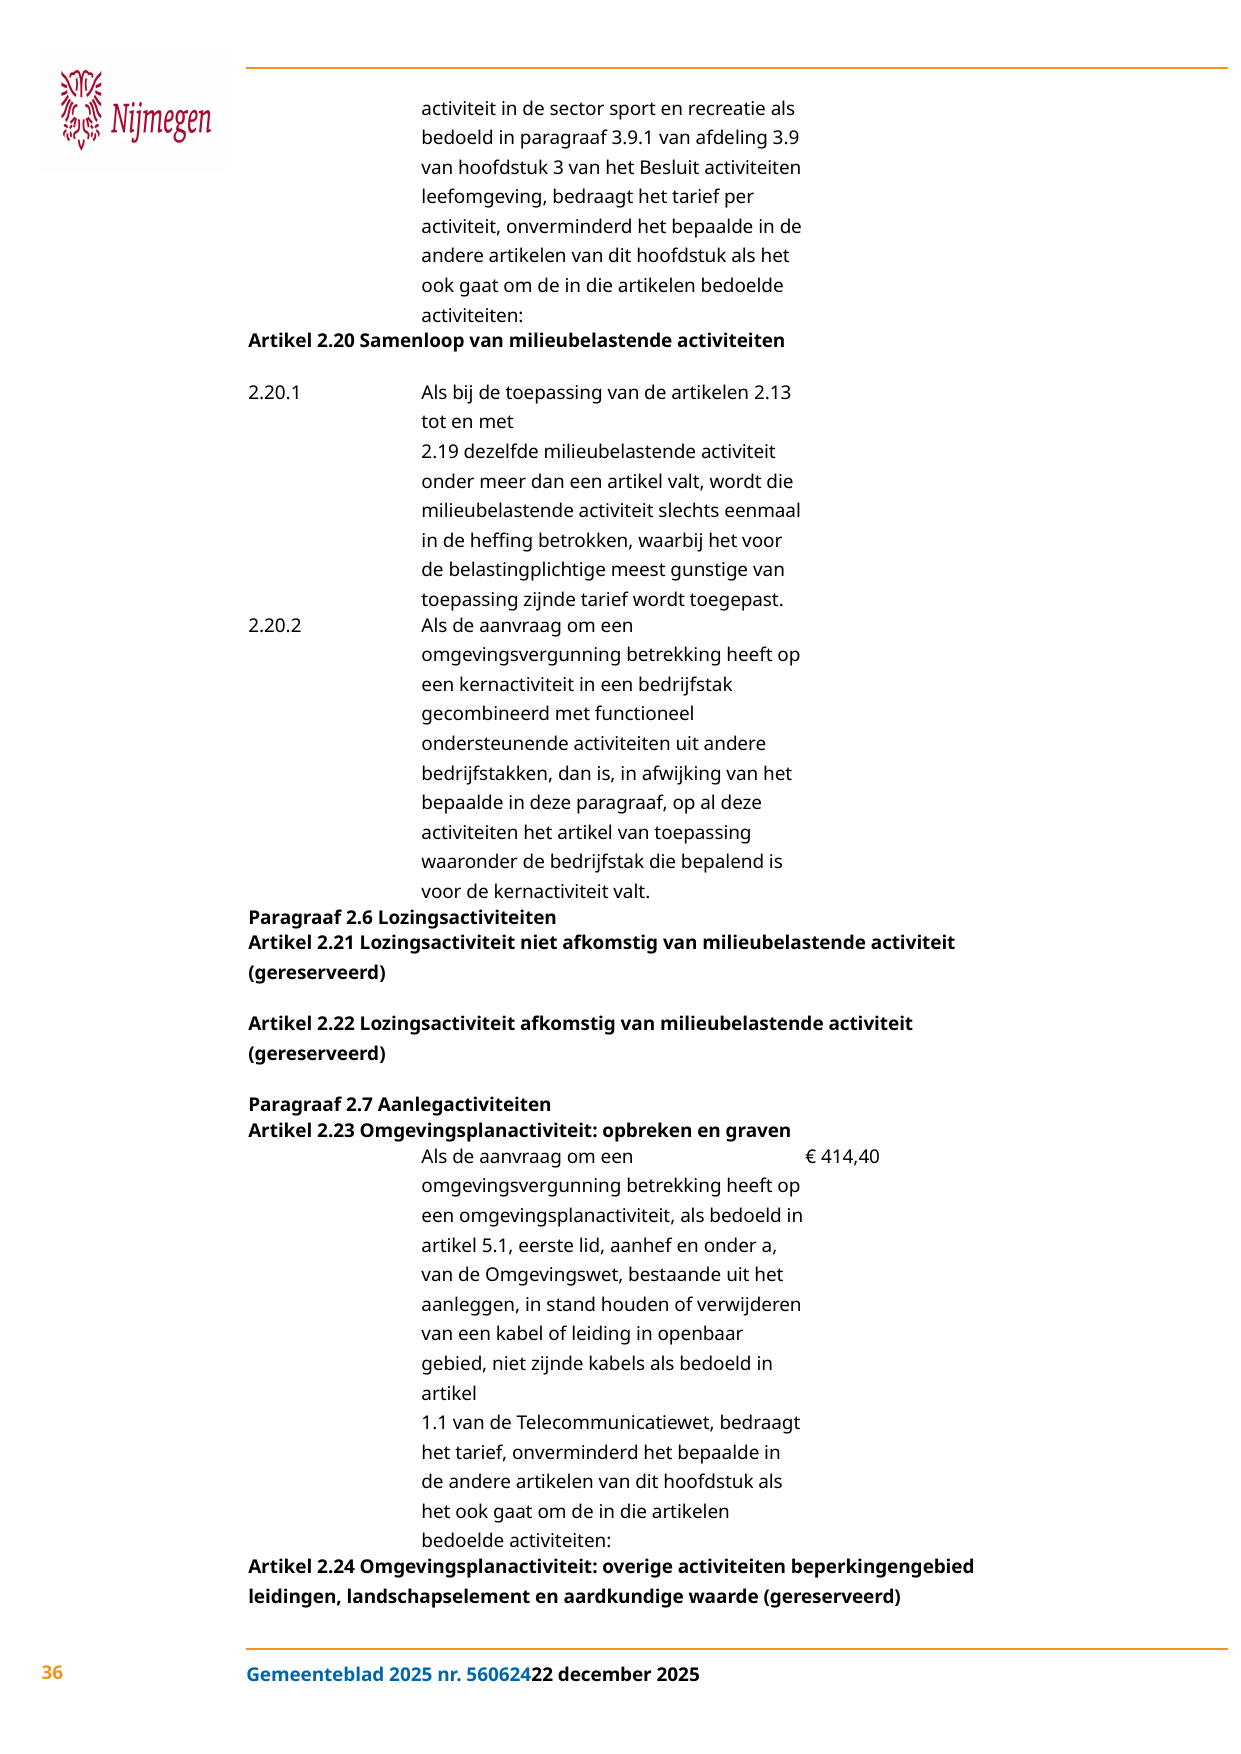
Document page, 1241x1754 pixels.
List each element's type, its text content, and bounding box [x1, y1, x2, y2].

table_cell [979, 1011, 1152, 1066]
table_cell Artikel 2.23 Omgevingsplanactiviteit: opbreken en graven [248, 1118, 978, 1143]
table_cell Als de aanvraag om een omgevingsvergunning betrekking heeft op een kernactiviteit in een bedrijfstak gecombineerd met functioneel ondersteunende activiteiten uit andere bedrijfstakken, dan is, in afwijking van het bepaalde in deze paragraaf, op al deze activiteiten het artikel van toepassing waaronder de bedrijfstak die bepalend is voor de kernactiviteit valt. [421, 612, 805, 904]
table_cell [805, 95, 978, 328]
table_cell Als de aanvraag om een omgevingsvergunning betrekking heeft op een omgevingsplanactiviteit, als bedoeld in artikel 5.1, eerste lid, aanhef en onder a, van de Omgevingswet, bestaande uit het aanleggen, in stand houden of verwijderen van een kabel of leiding in openbaar gebied, niet zijnde kabels als bedoeld in artikel 1.1 van de Telecommunicatiewet, bedraagt het tarief, onverminderd het bepaalde in de andere artikelen van dit hoofdstuk als het ook gaat om de in die artikelen bedoelde activiteiten: [421, 1143, 805, 1553]
table_cell 2.20.2 [248, 612, 421, 904]
table_cell Artikel 2.20 Samenloop van milieubelastende activiteiten [248, 328, 978, 353]
table_cell Paragraaf 2.7 Aanlegactiviteiten [248, 1092, 1152, 1117]
table_cell [979, 930, 1152, 985]
table_cell [979, 353, 1152, 379]
table_cell [979, 1118, 1152, 1143]
table_cell [979, 612, 1152, 904]
table_cell [979, 95, 1152, 328]
table_cell [805, 379, 978, 612]
table_cell € 414,40 [805, 1143, 978, 1553]
table_cell [979, 379, 1152, 612]
table_cell [248, 95, 421, 328]
table_cell Als bij de toepassing van de artikelen 2.13 tot en met 2.19 dezelfde milieubelastende activiteit onder meer dan een artikel valt, wordt die milieubelastende activiteit slechts eenmaal in de heffing betrokken, waarbij het voor de belastingplichtige meest gunstige van toepassing zijnde tarief wordt toegepast. [421, 379, 805, 612]
table_cell [248, 1143, 421, 1553]
picture [41, 47, 231, 172]
table_cell Paragraaf 2.6 Lozingsactiviteiten [248, 904, 1152, 929]
table_cell [248, 1066, 421, 1092]
table_cell [421, 985, 805, 1011]
table_cell 2.20.1 [248, 379, 421, 612]
table_cell [979, 985, 1152, 1011]
table_cell [979, 328, 1152, 353]
table_cell [248, 353, 421, 379]
table_cell [805, 985, 978, 1011]
table_cell Artikel 2.21 Lozingsactiviteit niet afkomstig van milieubelastende activiteit (gereserveerd) [248, 930, 978, 985]
table_cell Artikel 2.24 Omgevingsplanactiviteit: overige activiteiten beperkingengebied leidingen, landschapselement en aardkundige waarde (gereserveerd) [248, 1554, 978, 1609]
table_cell [979, 1554, 1152, 1609]
table_cell [421, 1066, 805, 1092]
table_cell [248, 985, 421, 1011]
table_cell [979, 1143, 1152, 1553]
table_cell activiteit in de sector sport en recreatie als bedoeld in paragraaf 3.9.1 van afdeling 3.9 van hoofdstuk 3 van het Besluit activiteiten leefomgeving, bedraagt het tarief per activiteit, onverminderd het bepaalde in de andere artikelen van dit hoofdstuk als het ook gaat om de in die artikelen bedoelde activiteiten: [421, 95, 805, 328]
table_cell Artikel 2.22 Lozingsactiviteit afkomstig van milieubelastende activiteit (gereserveerd) [248, 1011, 978, 1066]
table_cell [805, 1066, 978, 1092]
table_cell [805, 612, 978, 904]
table_cell [421, 353, 805, 379]
table_cell [805, 353, 978, 379]
table_cell [979, 1066, 1152, 1092]
